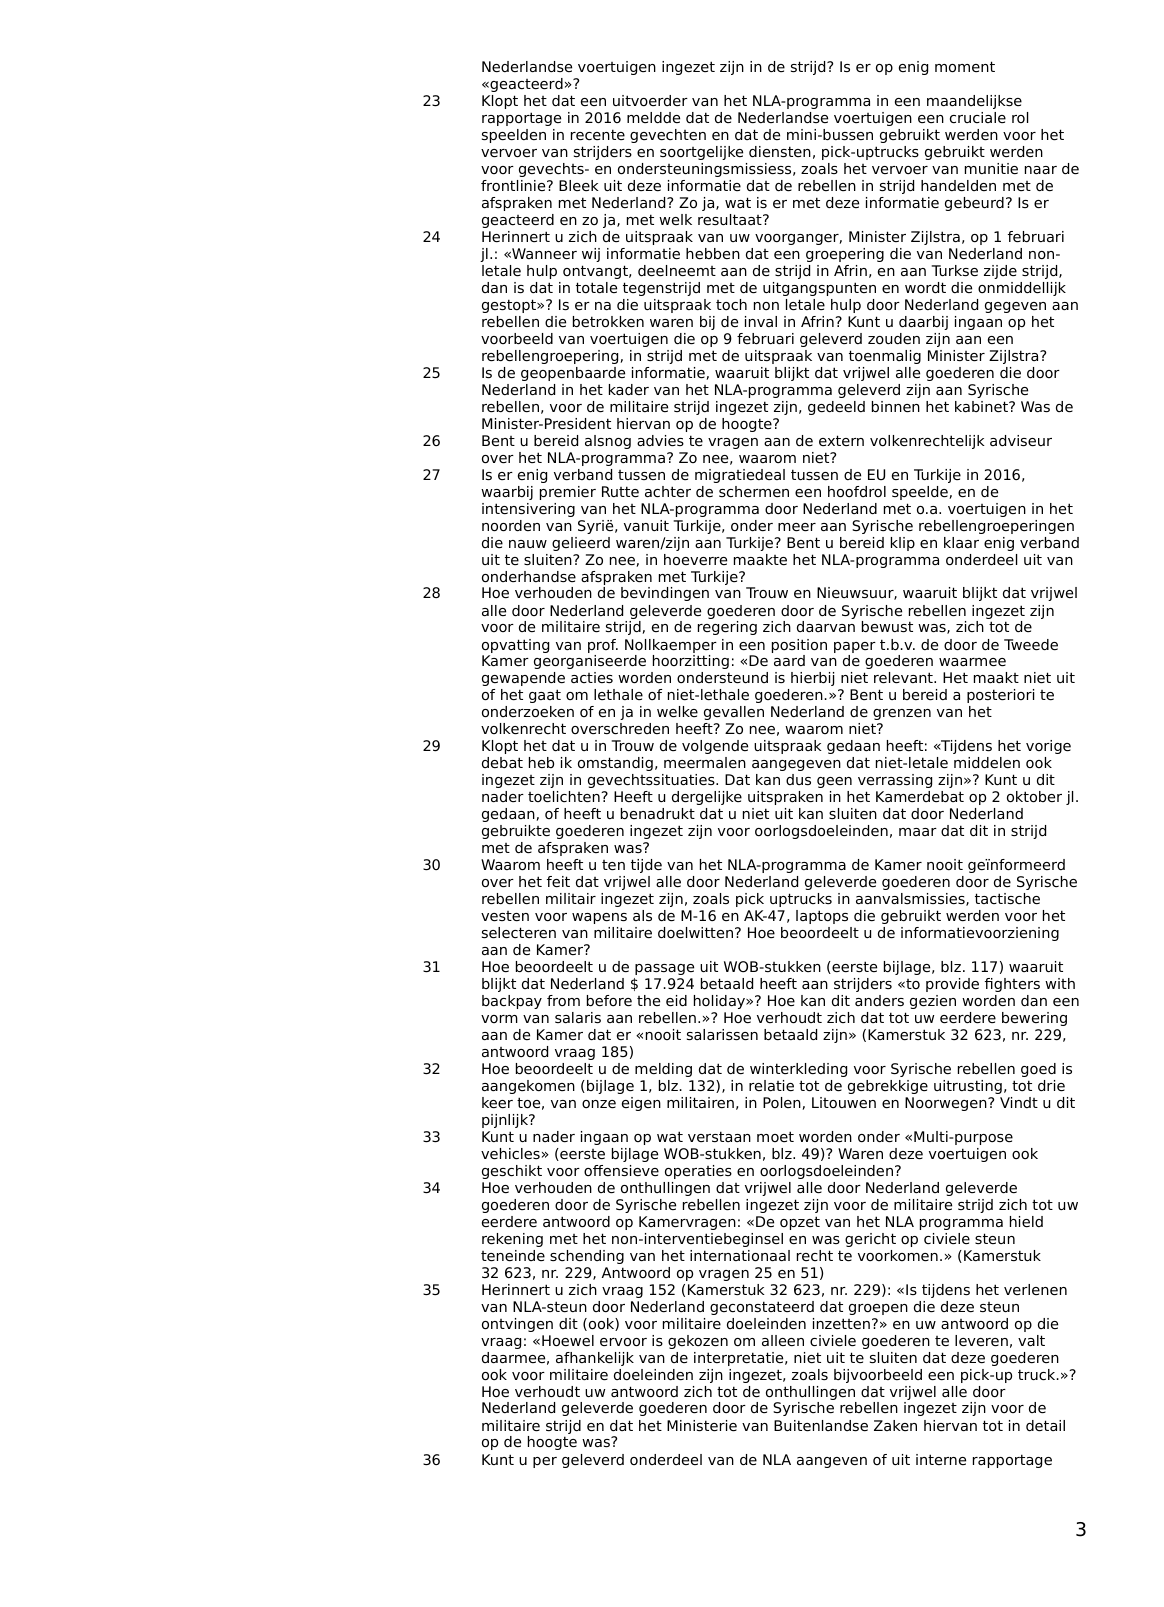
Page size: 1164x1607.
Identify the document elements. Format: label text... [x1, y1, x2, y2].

table_cell Klopt het dat u in Trouw de volgende uitspraak gedaan heeft: «Tijdens het vorige debat heb ik omstandig, meermalen aangegeven dat niet-letale middelen ook ingezet zijn in gevechtssituaties. Dat kan dus geen verrassing zijn»? Kunt u dit nader toelichten? Heeft u dergelijke uitspraken in het Kamerdebat op 2 oktober jl. gedaan, of heeft u benadrukt dat u niet uit kan sluiten dat door Nederland gebruikte goederen ingezet zijn voor oorlogsdoeleinden, maar dat dit in strijd met de afspraken was? [475, 738, 1087, 857]
table_cell Klopt het dat een uitvoerder van het NLA-programma in een maandelijkse rapportage in 2016 meldde dat de Nederlandse voertuigen een cruciale rol speelden in recente gevechten en dat de mini-bussen gebruikt werden voor het vervoer van strijders en soortgelijke diensten, pick-uptrucks gebruikt werden voor gevechts- en ondersteuningsmissiess, zoals het vervoer van munitie naar de frontlinie? Bleek uit deze informatie dat de rebellen in strijd handelden met de afspraken met Nederland? Zo ja, wat is er met deze informatie gebeurd? Is er geacteerd en zo ja, met welk resultaat? [475, 93, 1087, 229]
table_cell 31 [422, 959, 475, 1061]
table_cell Is er enig verband tussen de migratiedeal tussen de EU en Turkije in 2016, waarbij premier Rutte achter de schermen een hoofdrol speelde, en de intensivering van het NLA-programma door Nederland met o.a. voertuigen in het noorden van Syrië, vanuit Turkije, onder meer aan Syrische rebellengroeperingen die nauw gelieerd waren/zijn aan Turkije? Bent u bereid klip en klaar enig verband uit te sluiten? Zo nee, in hoeverre maakte het NLA-programma onderdeel uit van onderhandse afspraken met Turkije? [475, 467, 1087, 585]
table_cell 34 [422, 1180, 475, 1282]
table_cell 27 [422, 467, 475, 585]
table_cell Kunt u nader ingaan op wat verstaan moet worden onder «Multi-purpose vehicles» (eerste bijlage WOB-stukken, blz. 49)? Waren deze voertuigen ook geschikt voor offensieve operaties en oorlogsdoeleinden? [475, 1129, 1087, 1180]
table_cell 23 [422, 93, 475, 229]
table_cell 29 [422, 738, 475, 857]
table_cell Kunt u per geleverd onderdeel van de NLA aangeven of uit interne rapportage [475, 1451, 1087, 1468]
table_cell Herinnert u zich vraag 152 (Kamerstuk 32 623, nr. 229): «Is tijdens het verlenen van NLA-steun door Nederland geconstateerd dat groepen die deze steun ontvingen dit (ook) voor militaire doeleinden inzetten?» en uw antwoord op die vraag: «Hoewel ervoor is gekozen om alleen civiele goederen te leveren, valt daarmee, afhankelijk van de interpretatie, niet uit te sluiten dat deze goederen ook voor militaire doeleinden zijn ingezet, zoals bijvoorbeeld een pick-up truck.»? Hoe verhoudt uw antwoord zich tot de onthullingen dat vrijwel alle door Nederland geleverde goederen door de Syrische rebellen ingezet zijn voor de militaire strijd en dat het Ministerie van Buitenlandse Zaken hiervan tot in detail op de hoogte was? [475, 1282, 1087, 1451]
table_cell 32 [422, 1061, 475, 1129]
table_cell Bent u bereid alsnog advies te vragen aan de extern volkenrechtelijk adviseur over het NLA-programma? Zo nee, waarom niet? [475, 433, 1087, 467]
table_cell Hoe verhouden de onthullingen dat vrijwel alle door Nederland geleverde goederen door de Syrische rebellen ingezet zijn voor de militaire strijd zich tot uw eerdere antwoord op Kamervragen: «De opzet van het NLA programma hield rekening met het non-interventiebeginsel en was gericht op civiele steun teneinde schending van het internationaal recht te voorkomen.» (Kamerstuk 32 623, nr. 229, Antwoord op vragen 25 en 51) [475, 1180, 1087, 1282]
table_cell Is de geopenbaarde informatie, waaruit blijkt dat vrijwel alle goederen die door Nederland in het kader van het NLA-programma geleverd zijn aan Syrische rebellen, voor de militaire strijd ingezet zijn, gedeeld binnen het kabinet? Was de Minister-President hiervan op de hoogte? [475, 365, 1087, 433]
table_cell 35 [422, 1282, 475, 1451]
table_cell 24 [422, 229, 475, 365]
table_cell 33 [422, 1129, 475, 1180]
table_cell Waarom heeft u ten tijde van het NLA-programma de Kamer nooit geïnformeerd over het feit dat vrijwel alle door Nederland geleverde goederen door de Syrische rebellen militair ingezet zijn, zoals pick uptrucks in aanvalsmissies, tactische vesten voor wapens als de M-16 en AK-47, laptops die gebruikt werden voor het selecteren van militaire doelwitten? Hoe beoordeelt u de informatievoorziening aan de Kamer? [475, 857, 1087, 959]
table_cell 30 [422, 857, 475, 959]
table_cell Hoe beoordeelt u de melding dat de winterkleding voor Syrische rebellen goed is aangekomen (bijlage 1, blz. 132), in relatie tot de gebrekkige uitrusting, tot drie keer toe, van onze eigen militairen, in Polen, Litouwen en Noorwegen? Vindt u dit pijnlijk? [475, 1061, 1087, 1129]
table_cell [422, 59, 475, 93]
table_cell Herinnert u zich de uitspraak van uw voorganger, Minister Zijlstra, op 1 februari jl.: «Wanneer wij informatie hebben dat een groepering die van Nederland non-letale hulp ontvangt, deelneemt aan de strijd in Afrin, en aan Turkse zijde strijd, dan is dat in totale tegenstrijd met de uitgangspunten en wordt die onmiddellijk gestopt»? Is er na die uitspraak toch non letale hulp door Nederland gegeven aan rebellen die betrokken waren bij de inval in Afrin? Kunt u daarbij ingaan op het voorbeeld van voertuigen die op 9 februari geleverd zouden zijn aan een rebellengroepering, in strijd met de uitspraak van toenmalig Minister Zijlstra? [475, 229, 1087, 365]
table_cell 26 [422, 433, 475, 467]
table_cell Nederlandse voertuigen ingezet zijn in de strijd? Is er op enig moment «geacteerd»? [475, 59, 1087, 93]
table_cell Hoe beoordeelt u de passage uit WOB-stukken (eerste bijlage, blz. 117) waaruit blijkt dat Nederland $ 17.924 betaald heeft aan strijders «to provide fighters with backpay from before the eid holiday»? Hoe kan dit anders gezien worden dan een vorm van salaris aan rebellen.»? Hoe verhoudt zich dat tot uw eerdere bewering aan de Kamer dat er «nooit salarissen betaald zijn» (Kamerstuk 32 623, nr. 229, antwoord vraag 185) [475, 959, 1087, 1061]
table_cell Hoe verhouden de bevindingen van Trouw en Nieuwsuur, waaruit blijkt dat vrijwel alle door Nederland geleverde goederen door de Syrische rebellen ingezet zijn voor de militaire strijd, en de regering zich daarvan bewust was, zich tot de opvatting van prof. Nollkaemper in een position paper t.b.v. de door de Tweede Kamer georganiseerde hoorzitting: «De aard van de goederen waarmee gewapende acties worden ondersteund is hierbij niet relevant. Het maakt niet uit of het gaat om lethale of niet-lethale goederen.»? Bent u bereid a posteriori te onderzoeken of en ja in welke gevallen Nederland de grenzen van het volkenrecht overschreden heeft? Zo nee, waarom niet? [475, 585, 1087, 738]
table_cell 25 [422, 365, 475, 433]
table_cell 28 [422, 585, 475, 738]
table_cell 36 [422, 1451, 475, 1468]
